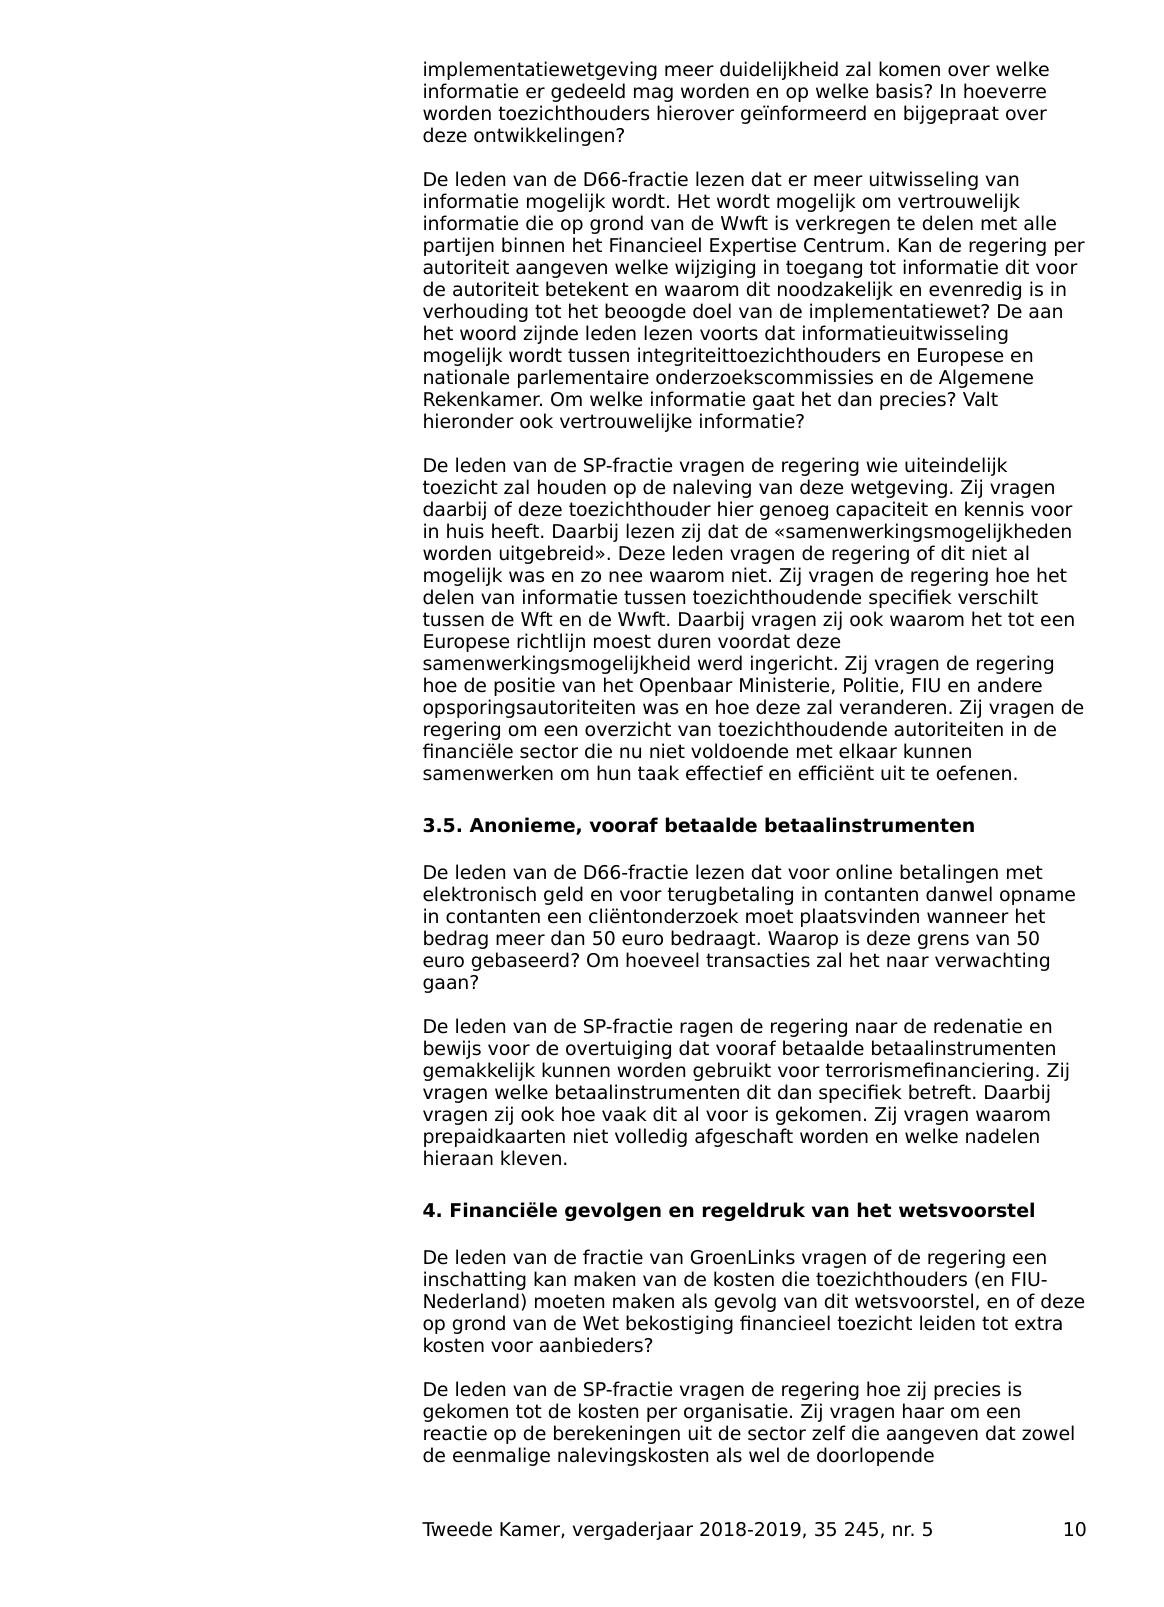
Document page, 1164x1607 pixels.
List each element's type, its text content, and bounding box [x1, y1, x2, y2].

text De leden van de fractie van GroenLinks vragen of de regering een inschatting kan maken van de kosten die toezichthouders (en FIU-Nederland) moeten maken als gevolg van dit wetsvoorstel, en of deze op grond van de Wet bekostiging financieel toezicht leiden tot extra kosten voor aanbieders? [422, 1247, 1087, 1357]
text De leden van de SP-fractie vragen de regering wie uiteindelijk toezicht zal houden op de naleving van deze wetgeving. Zij vragen daarbij of deze toezichthouder hier genoeg capaciteit en kennis voor in huis heeft. Daarbij lezen zij dat de «samenwerkingsmogelijkheden worden uitgebreid». Deze leden vragen de regering of dit niet al mogelijk was en zo nee waarom niet. Zij vragen de regering hoe het delen van informatie tussen toezichthoudende specifiek verschilt tussen de Wft en de Wwft. Daarbij vragen zij ook waarom het tot een Europese richtlijn moest duren voordat deze samenwerkingsmogelijkheid werd ingericht. Zij vragen de regering hoe de positie van het Openbaar Ministerie, Politie, FIU en andere opsporingsautoriteiten was en hoe deze zal veranderen. Zij vragen de regering om een overzicht van toezichthoudende autoriteiten in de financiële sector die nu niet voldoende met elkaar kunnen samenwerken om hun taak effectief en efficiënt uit te oefenen. [422, 455, 1087, 785]
subtitle 4. Financiële gevolgen en regeldruk van het wetsvoorstel [422, 1200, 1087, 1222]
subtitle 3.5. Anonieme, vooraf betaalde betaalinstrumenten [422, 815, 1087, 837]
text De leden van de SP-fractie ragen de regering naar de redenatie en bewijs voor de overtuiging dat vooraf betaalde betaalinstrumenten gemakkelijk kunnen worden gebruikt voor terrorismefinanciering. Zij vragen welke betaalinstrumenten dit dan specifiek betreft. Daarbij vragen zij ook hoe vaak dit al voor is gekomen. Zij vragen waarom prepaidkaarten niet volledig afgeschaft worden en welke nadelen hieraan kleven. [422, 1016, 1087, 1170]
text De leden van de SP-fractie vragen de regering hoe zij precies is gekomen tot de kosten per organisatie. Zij vragen haar om een reactie op de berekeningen uit de sector zelf die aangeven dat zowel de eenmalige nalevingskosten als wel de doorlopende [422, 1379, 1087, 1467]
text De leden van de D66-fractie lezen dat er meer uitwisseling van informatie mogelijk wordt. Het wordt mogelijk om vertrouwelijk informatie die op grond van de Wwft is verkregen te delen met alle partijen binnen het Financieel Expertise Centrum. Kan de regering per autoriteit aangeven welke wijziging in toegang tot informatie dit voor de autoriteit betekent en waarom dit noodzakelijk en evenredig is in verhouding tot het beoogde doel van de implementatiewet? De aan het woord zijnde leden lezen voorts dat informatieuitwisseling mogelijk wordt tussen integriteittoezichthouders en Europese en nationale parlementaire onderzoekscommissies en de Algemene Rekenkamer. Om welke informatie gaat het dan precies? Valt hieronder ook vertrouwelijke informatie? [422, 169, 1087, 433]
text De leden van de D66-fractie lezen dat voor online betalingen met elektronisch geld en voor terugbetaling in contanten danwel opname in contanten een cliëntonderzoek moet plaatsvinden wanneer het bedrag meer dan 50 euro bedraagt. Waarop is deze grens van 50 euro gebaseerd? Om hoeveel transacties zal het naar verwachting gaan? [422, 862, 1087, 994]
text implementatiewetgeving meer duidelijkheid zal komen over welke informatie er gedeeld mag worden en op welke basis? In hoeverre worden toezichthouders hierover geïnformeerd en bijgepraat over deze ontwikkelingen? [422, 59, 1087, 147]
